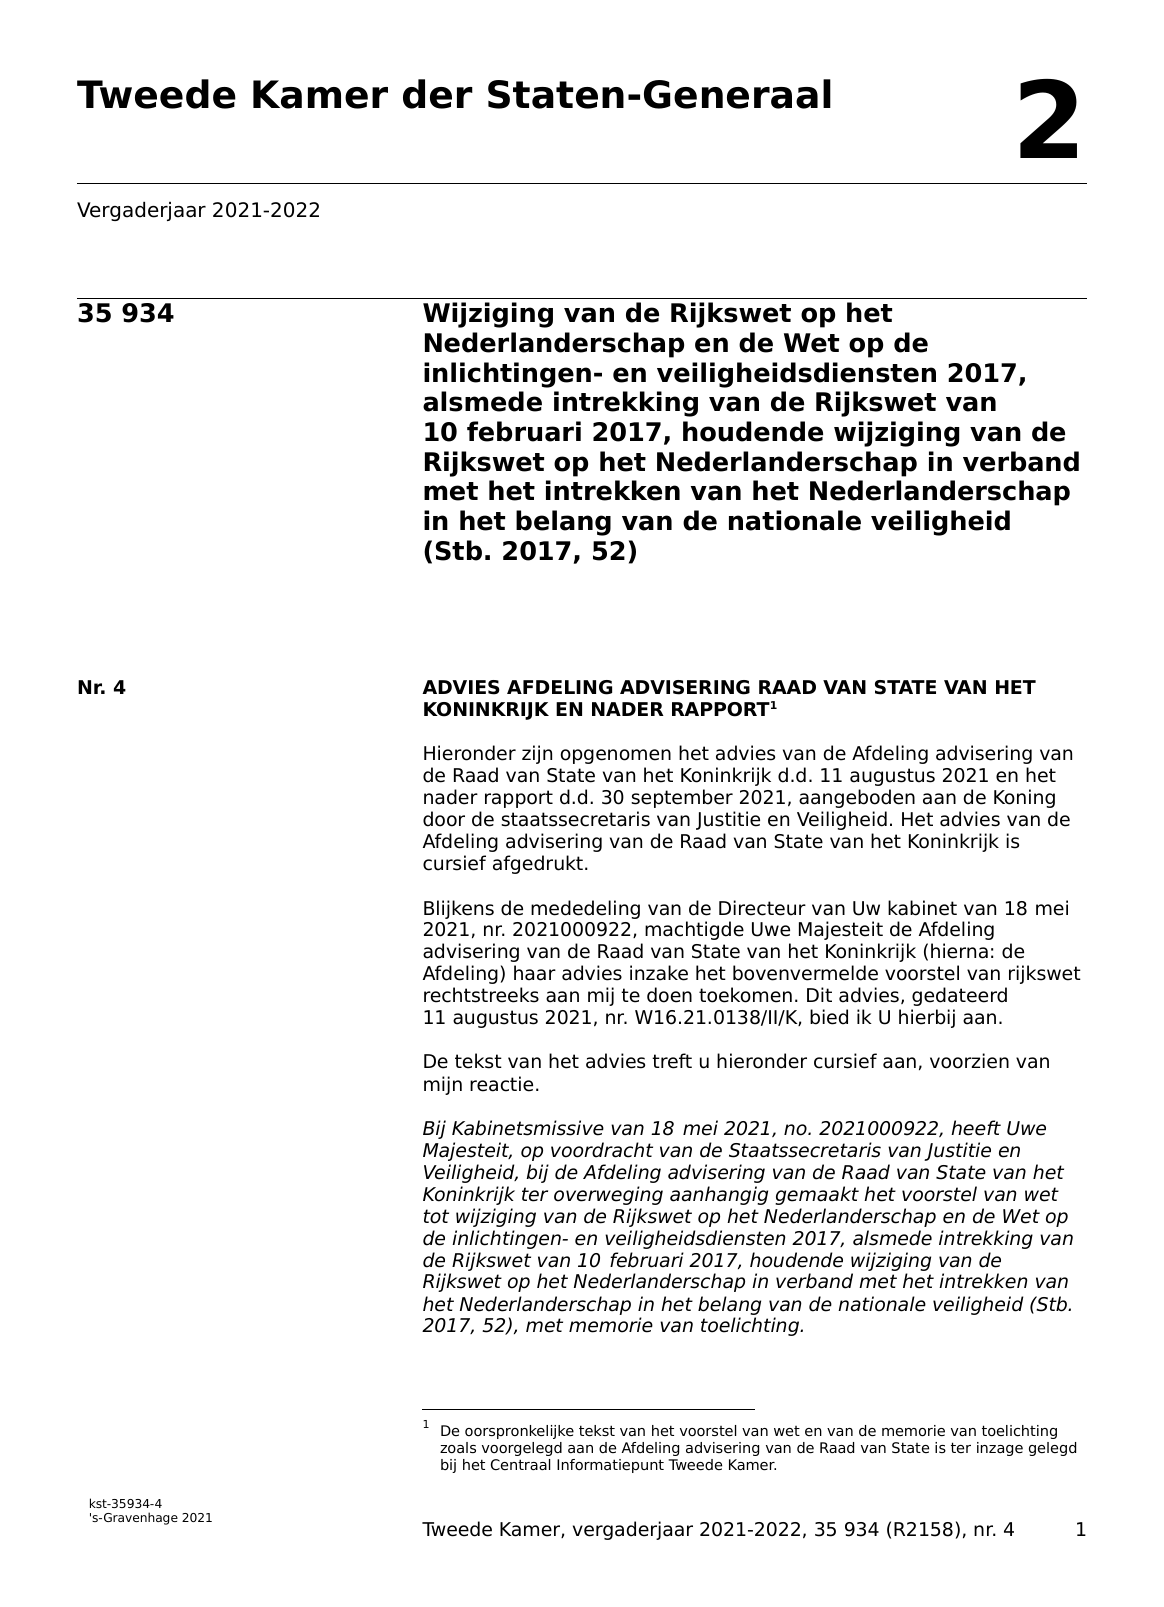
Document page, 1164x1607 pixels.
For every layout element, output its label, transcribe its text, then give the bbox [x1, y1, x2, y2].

text De tekst van het advies treft u hieronder cursief aan, voorzien van mijn reactie. [422, 1051, 1087, 1095]
text 's-Gravenhage 2021 [88, 1511, 323, 1525]
subtitle Nr. 4 ADVIES AFDELING ADVISERING RAAD VAN STATE VAN HET KONINKRIJK EN NADER RAPPORT [77, 677, 1087, 721]
subtitle 35 934 Wijziging van de Rijkswet op het Nederlanderschap en de Wet op de inlichtingen- en veiligheidsdiensten 2017, alsmede intrekking van de Rijkswet van 10 februari 2017, houdende wijziging van de Rijkswet op het Nederlanderschap in verband met het intrekken van het Nederlanderschap in het belang van de nationale veiligheid (Stb. 2017, 52) [77, 299, 1087, 566]
text De oorspronkelijke tekst van het voorstel van wet en van de memorie van toelichting zoals voorgelegd aan de Afdeling advisering van de Raad van State is ter inzage gelegd bij het Centraal Informatiepunt Tweede Kamer. [422, 1418, 1087, 1474]
text kst-35934-4 [88, 1497, 323, 1511]
text Blijkens de mededeling van de Directeur van Uw kabinet van 18 mei 2021, nr. 2021000922, machtigde Uwe Majesteit de Afdeling advisering van de Raad van State van het Koninkrijk (hierna: de Afdeling) haar advies inzake het bovenvermelde voorstel van rijkswet rechtstreeks aan mij te doen toekomen. Dit advies, gedateerd 11 augustus 2021, nr. W16.21.0138/II/K, bied ik U hierbij aan. [422, 897, 1087, 1029]
table_header Tweede Kamer der Staten-Generaal [77, 59, 886, 183]
table_cell Vergaderjaar 2021-2022 [77, 184, 1087, 298]
text Hieronder zijn opgenomen het advies van de Afdeling advisering van de Raad van State van het Koninkrijk d.d. 11 augustus 2021 en het nader rapport d.d. 30 september 2021, aangeboden aan de Koning door de staatssecretaris van Justitie en Veiligheid. Het advies van de Afdeling advisering van de Raad van State van het Koninkrijk is cursief afgedrukt. [422, 743, 1087, 875]
table_header 2 [886, 59, 1087, 183]
text Bij Kabinetsmissive van 18 mei 2021, no. 2021000922, heeft Uwe Majesteit, op voordracht van de Staatssecretaris van Justitie en Veiligheid, bij de Afdeling advisering van de Raad van State van het Koninkrijk ter overweging aanhangig gemaakt het voorstel van wet tot wijziging van de Rijkswet op het Nederlanderschap en de Wet op de inlichtingen- en veiligheidsdiensten 2017, alsmede intrekking van de Rijkswet van 10 februari 2017, houdende wijziging van de Rijkswet op het Nederlanderschap in verband met het intrekken van het Nederlanderschap in het belang van de nationale veiligheid (Stb. 2017, 52), met memorie van toelichting. [422, 1118, 1087, 1337]
